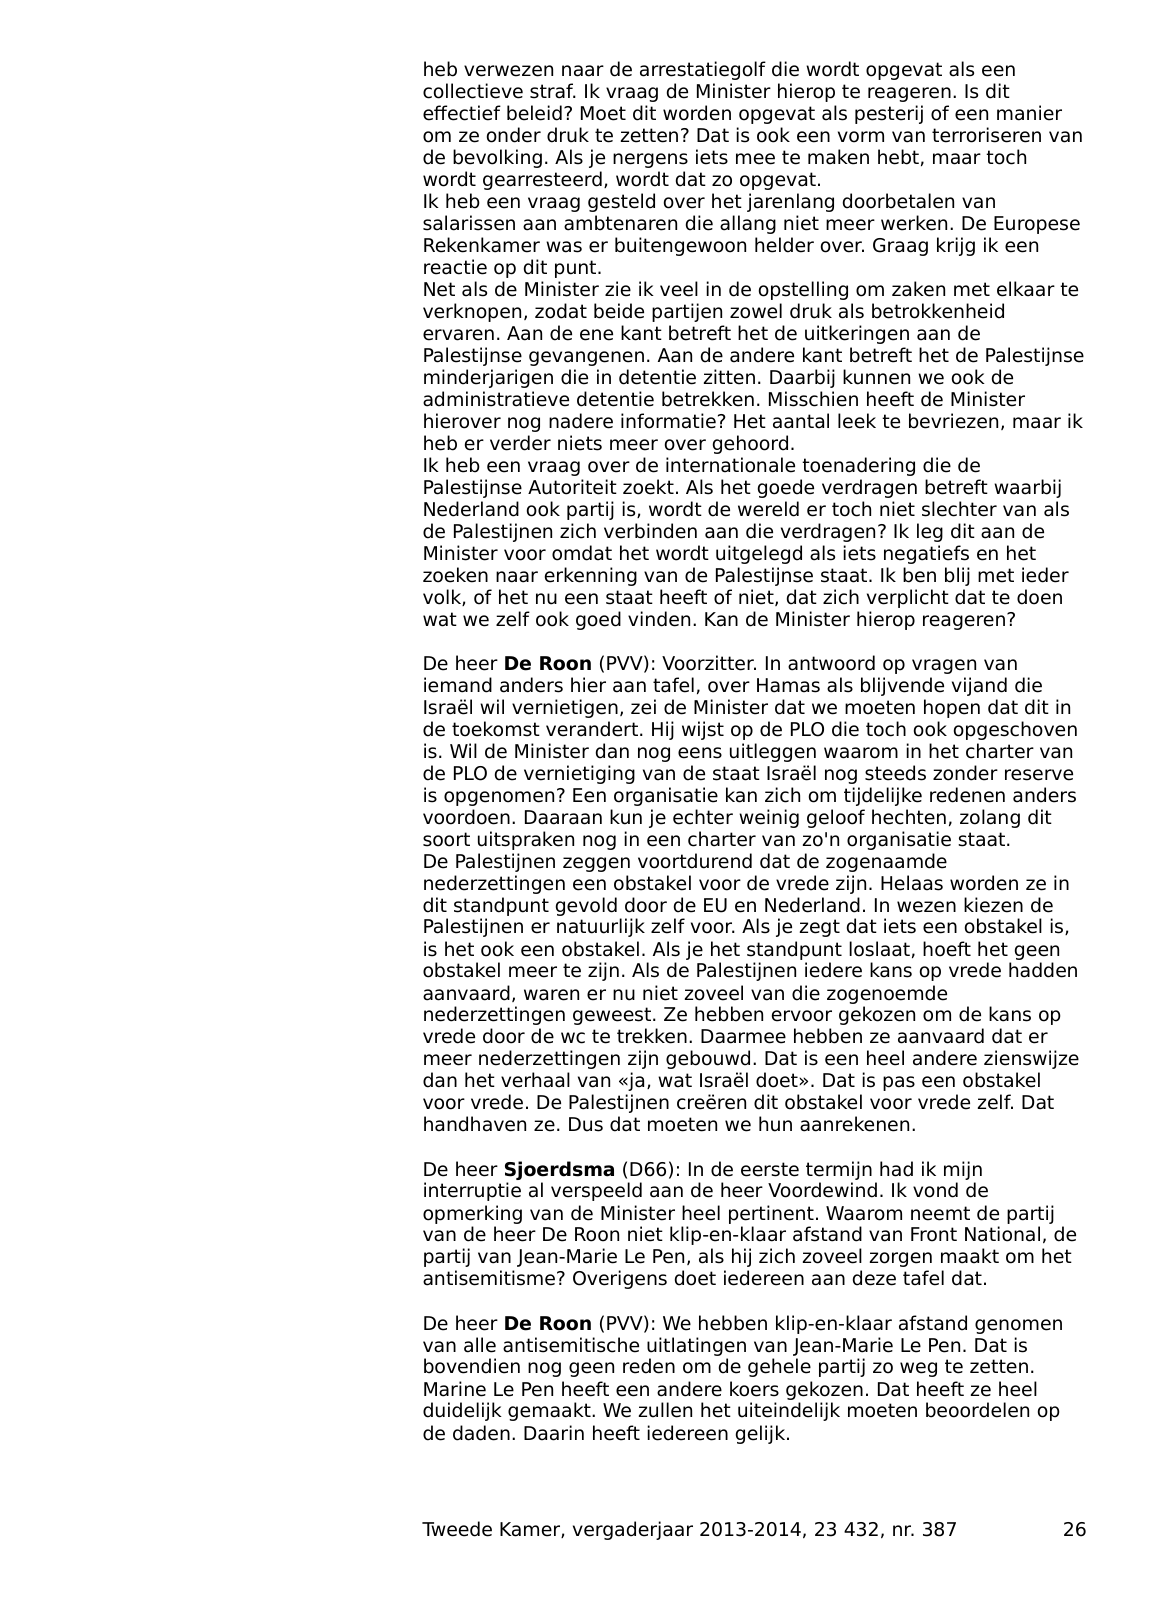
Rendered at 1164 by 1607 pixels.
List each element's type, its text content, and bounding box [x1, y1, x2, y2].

text Net als de Minister zie ik veel in de opstelling om zaken met elkaar te verknopen, zodat beide partijen zowel druk als betrokkenheid ervaren. Aan de ene kant betreft het de uitkeringen aan de Palestijnse gevangenen. Aan de andere kant betreft het de Palestijnse minderjarigen die in detentie zitten. Daarbij kunnen we ook de administratieve detentie betrekken. Misschien heeft de Minister hierover nog nadere informatie? Het aantal leek te bevriezen, maar ik heb er verder niets meer over gehoord. [422, 279, 1087, 455]
text De heer De Roon (PVV): We hebben klip-en-klaar afstand genomen van alle antisemitische uitlatingen van Jean-Marie Le Pen. Dat is bovendien nog geen reden om de gehele partij zo weg te zetten. Marine Le Pen heeft een andere koers gekozen. Dat heeft ze heel duidelijk gemaakt. We zullen het uiteindelijk moeten beoordelen op de daden. Daarin heeft iedereen gelijk. [422, 1312, 1087, 1444]
text De Palestijnen zeggen voortdurend dat de zogenaamde nederzettingen een obstakel voor de vrede zijn. Helaas worden ze in dit standpunt gevold door de EU en Nederland. In wezen kiezen de Palestijnen er natuurlijk zelf voor. Als je zegt dat iets een obstakel is, is het ook een obstakel. Als je het standpunt loslaat, hoeft het geen obstakel meer te zijn. Als de Palestijnen iedere kans op vrede hadden aanvaard, waren er nu niet zoveel van die zogenoemde nederzettingen geweest. Ze hebben ervoor gekozen om de kans op vrede door de wc te trekken. Daarmee hebben ze aanvaard dat er meer nederzettingen zijn gebouwd. Dat is een heel andere zienswijze dan het verhaal van «ja, wat Israël doet». Dat is pas een obstakel voor vrede. De Palestijnen creëren dit obstakel voor vrede zelf. Dat handhaven ze. Dus dat moeten we hun aanrekenen. [422, 851, 1087, 1136]
text De heer Sjoerdsma (D66): In de eerste termijn had ik mijn interruptie al verspeeld aan de heer Voordewind. Ik vond de opmerking van de Minister heel pertinent. Waarom neemt de partij van de heer De Roon niet klip-en-klaar afstand van Front National, de partij van Jean-Marie Le Pen, als hij zich zoveel zorgen maakt om het antisemitisme? Overigens doet iedereen aan deze tafel dat. [422, 1158, 1087, 1290]
text De heer De Roon (PVV): Voorzitter. In antwoord op vragen van iemand anders hier aan tafel, over Hamas als blijvende vijand die Israël wil vernietigen, zei de Minister dat we moeten hopen dat dit in de toekomst verandert. Hij wijst op de PLO die toch ook opgeschoven is. Wil de Minister dan nog eens uitleggen waarom in het charter van de PLO de vernietiging van de staat Israël nog steeds zonder reserve is opgenomen? Een organisatie kan zich om tijdelijke redenen anders voordoen. Daaraan kun je echter weinig geloof hechten, zolang dit soort uitspraken nog in een charter van zo'n organisatie staat. [422, 653, 1087, 851]
text heb verwezen naar de arrestatiegolf die wordt opgevat als een collectieve straf. Ik vraag de Minister hierop te reageren. Is dit effectief beleid? Moet dit worden opgevat als pesterij of een manier om ze onder druk te zetten? Dat is ook een vorm van terroriseren van de bevolking. Als je nergens iets mee te maken hebt, maar toch wordt gearresteerd, wordt dat zo opgevat. [422, 59, 1087, 191]
text Ik heb een vraag over de internationale toenadering die de Palestijnse Autoriteit zoekt. Als het goede verdragen betreft waarbij Nederland ook partij is, wordt de wereld er toch niet slechter van als de Palestijnen zich verbinden aan die verdragen? Ik leg dit aan de Minister voor omdat het wordt uitgelegd als iets negatiefs en het zoeken naar erkenning van de Palestijnse staat. Ik ben blij met ieder volk, of het nu een staat heeft of niet, dat zich verplicht dat te doen wat we zelf ook goed vinden. Kan de Minister hierop reageren? [422, 455, 1087, 631]
text Ik heb een vraag gesteld over het jarenlang doorbetalen van salarissen aan ambtenaren die allang niet meer werken. De Europese Rekenkamer was er buitengewoon helder over. Graag krijg ik een reactie op dit punt. [422, 191, 1087, 279]
